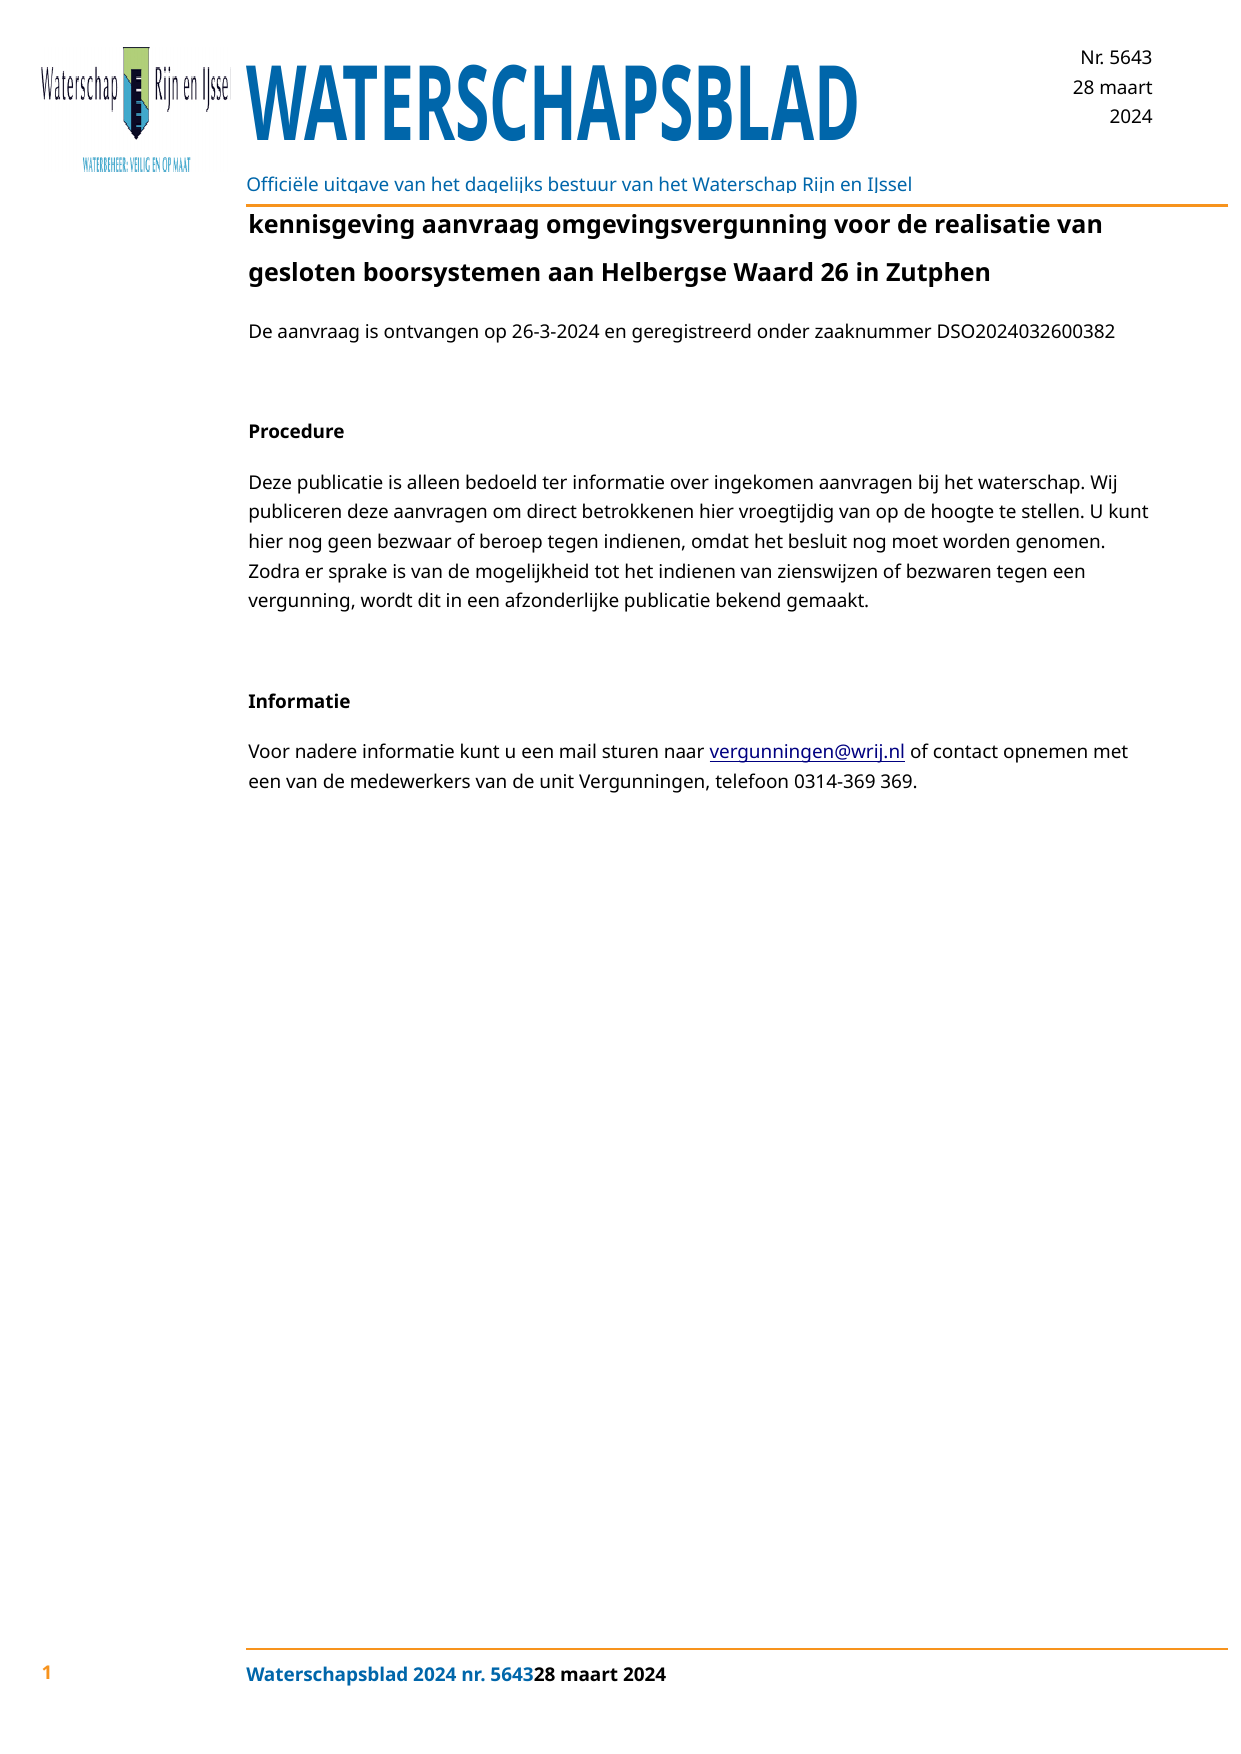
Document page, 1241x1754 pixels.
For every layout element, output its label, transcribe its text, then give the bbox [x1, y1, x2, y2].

text Voor nadere informatie kunt u een mail sturen naar vergunningen@wrij.nl of contact opnemen met een van de medewerkers van de unit Vergunningen, telefoon 0314-369 369. [248, 739, 1152, 794]
picture [41, 47, 231, 172]
text Procedure [248, 419, 1152, 444]
text Informatie [248, 688, 1152, 714]
text De aanvraag is ontvangen op 26-3-2024 en geregistreerd onder zaaknummer DSO2024032600382 [248, 318, 1152, 344]
text kennisgeving aanvraag omgevingsvergunning voor de realisatie van gesloten boorsystemen aan Helbergse Waard 26 in Zutphen [248, 207, 1152, 288]
text Deze publicatie is alleen bedoeld ter informatie over ingekomen aanvragen bij het waterschap. Wij publiceren deze aanvragen om direct betrokkenen hier vroegtijdig van op de hoogte te stellen. U kunt hier nog geen bezwaar of beroep tegen indienen, omdat het besluit nog moet worden genomen. Zodra er sprake is van de mogelijkheid tot het indienen van zienswijzen of bezwaren tegen een vergunning, wordt dit in een afzonderlijke publicatie bekend gemaakt. [248, 469, 1152, 613]
